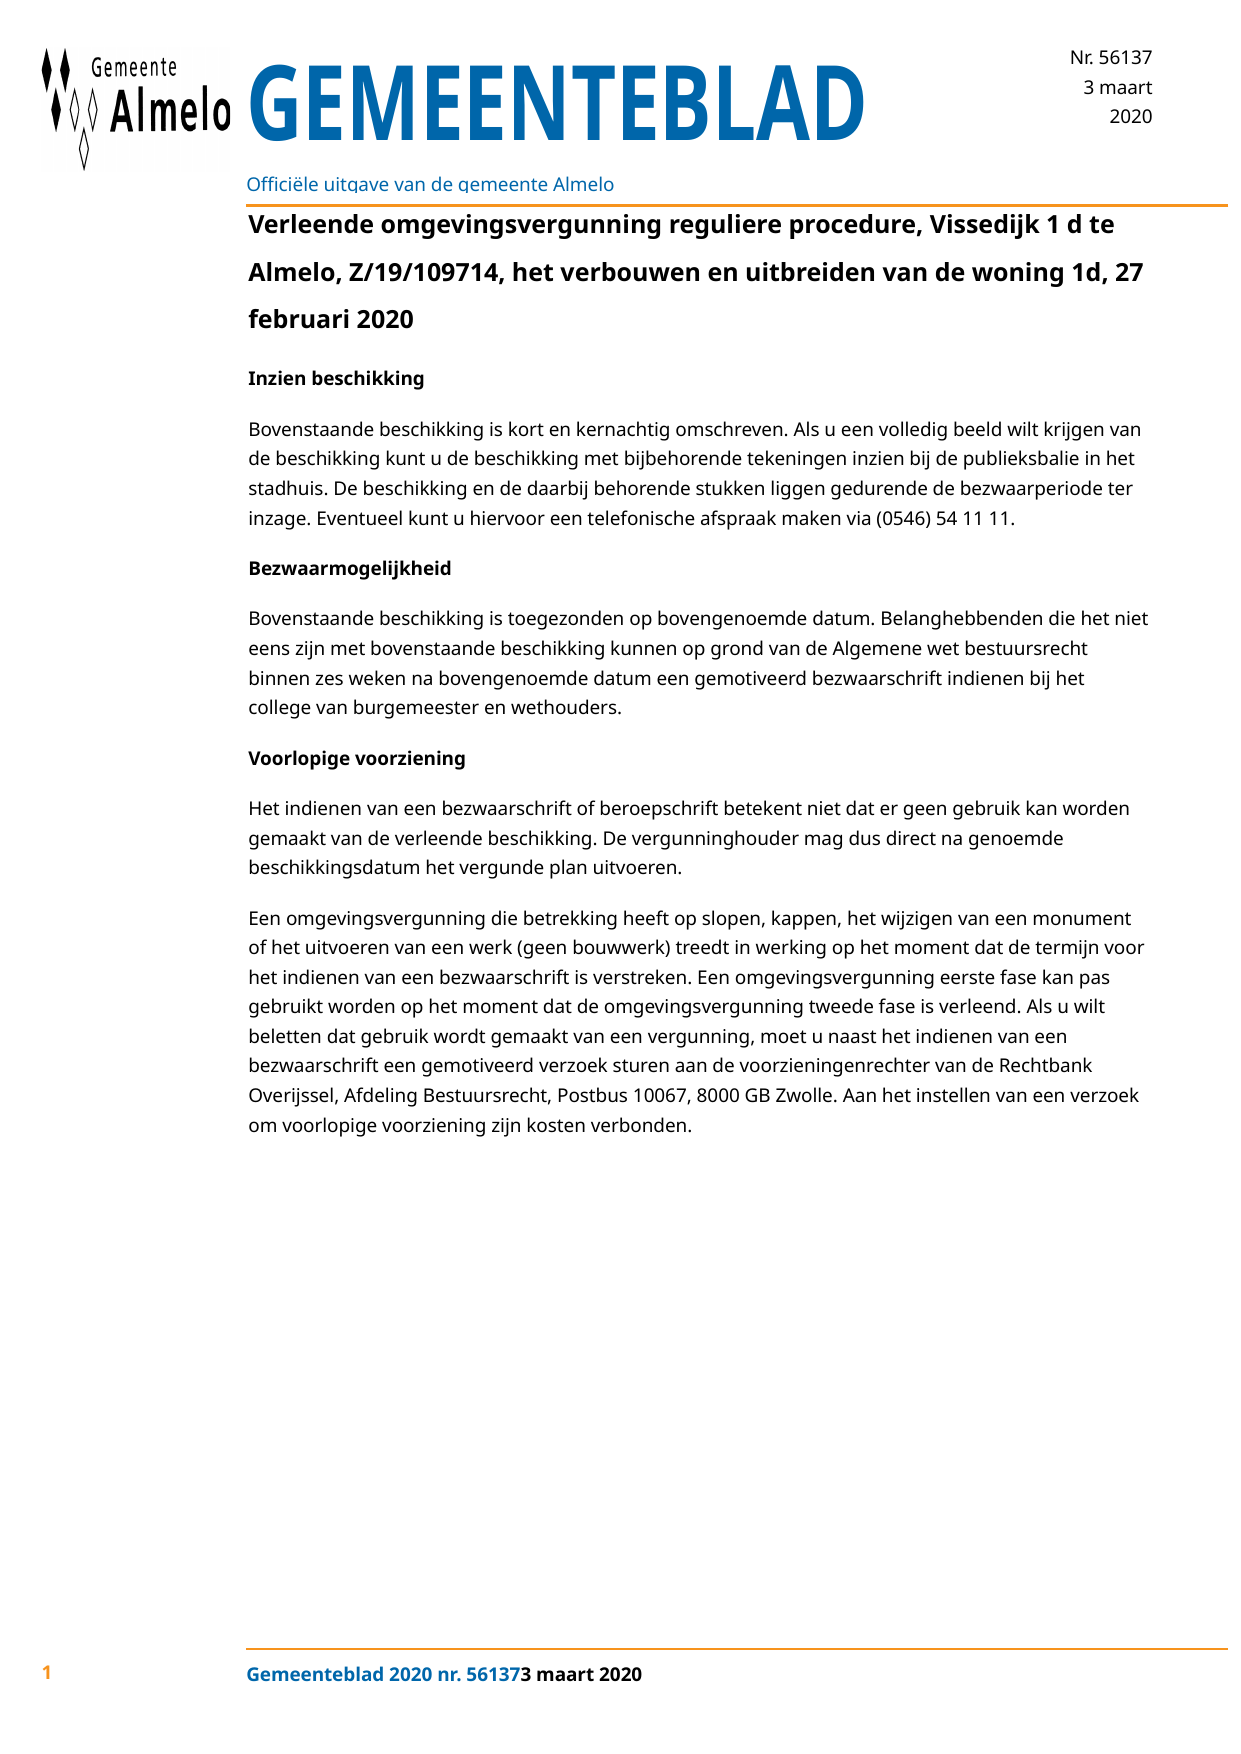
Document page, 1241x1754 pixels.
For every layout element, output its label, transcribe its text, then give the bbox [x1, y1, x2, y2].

text Bovenstaande beschikking is kort en kernachtig omschreven. Als u een volledig beeld wilt krijgen van de beschikking kunt u de beschikking met bijbehorende tekeningen inzien bij de publieksbalie in het stadhuis. De beschikking en de daarbij behorende stukken liggen gedurende de bezwaarperiode ter inzage. Eventueel kunt u hiervoor een telefonische afspraak maken via (0546) 54 11 11. [248, 416, 1152, 530]
text Voorlopige voorziening [248, 745, 1152, 770]
picture [41, 47, 231, 172]
text Bovenstaande beschikking is toegezonden op bovengenoemde datum. Belanghebbenden die het niet eens zijn met bovenstaande beschikking kunnen op grond van de Algemene wet bestuursrecht binnen zes weken na bovengenoemde datum een gemotiveerd bezwaarschrift indienen bij het college van burgemeester en wethouders. [248, 606, 1152, 720]
text Het indienen van een bezwaarschrift of beroepschrift betekent niet dat er geen gebruik kan worden gemaakt van de verleende beschikking. De vergunninghouder mag dus direct na genoemde beschikkingsdatum het vergunde plan uitvoeren. [248, 795, 1152, 880]
text Een omgevingsvergunning die betrekking heeft op slopen, kappen, het wijzigen van een monument of het uitvoeren van een werk (geen bouwwerk) treedt in werking op het moment dat de termijn voor het indienen van een bezwaarschrift is verstreken. Een omgevingsvergunning eerste fase kan pas gebruikt worden op het moment dat de omgevingsvergunning tweede fase is verleend. Als u wilt beletten dat gebruik wordt gemaakt van een vergunning, moet u naast het indienen van een bezwaarschrift een gemotiveerd verzoek sturen aan de voorzieningenrechter van de Rechtbank Overijssel, Afdeling Bestuursrecht, Postbus 10067, 8000 GB Zwolle. Aan het instellen van een verzoek om voorlopige voorziening zijn kosten verbonden. [248, 905, 1152, 1137]
text Bezwaarmogelijkheid [248, 555, 1152, 581]
text Inzien beschikking [248, 366, 1152, 391]
text Verleende omgevingsvergunning reguliere procedure, Vissedijk 1 d te Almelo, Z/19/109714, het verbouwen en uitbreiden van de woning 1d, 27 februari 2020 [248, 207, 1152, 336]
